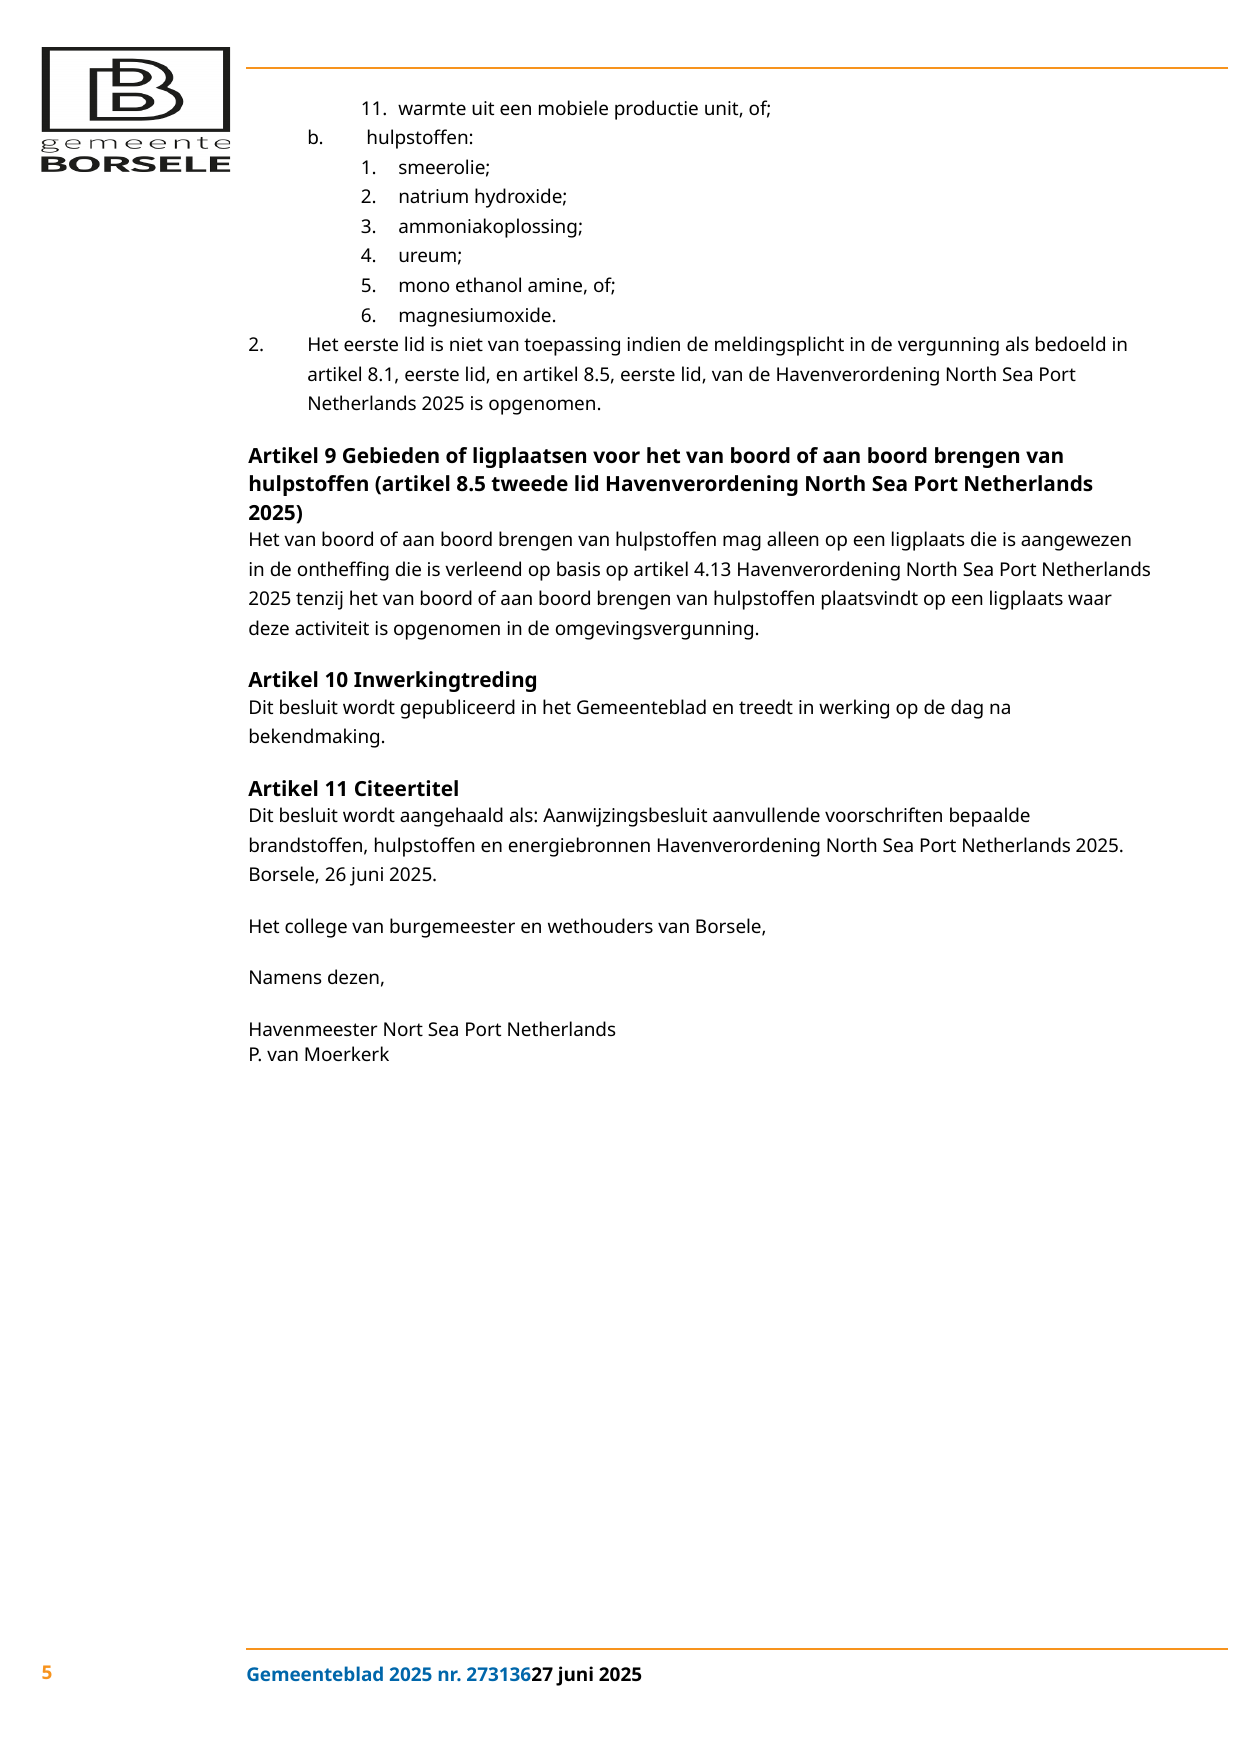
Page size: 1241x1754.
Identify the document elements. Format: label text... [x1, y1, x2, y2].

text P. van Moerkerk [248, 1042, 1152, 1067]
text Artikel 9 Gebieden of ligplaatsen voor het van boord of aan boord brengen van hulpstoffen (artikel 8.5 tweede lid Havenverordening North Sea Port Netherlands 2025) [248, 441, 1152, 526]
text Artikel 11 Citeertitel [248, 774, 1152, 802]
text Namens dezen, [248, 964, 1152, 990]
list warmte uit een mobiele productie unit, of; [361, 95, 1152, 121]
text Dit besluit wordt gepubliceerd in het Gemeenteblad en treedt in werking op de dag na bekendmaking. [248, 694, 1152, 749]
list Het eerste lid is niet van toepassing indien de meldingsplicht in de vergunning als bedoeld in artikel 8.1, eerste lid, en artikel 8.5, eerste lid, van de Havenverordening North Sea Port Netherlands 2025 is opgenomen. [248, 331, 1152, 416]
list mono ethanol amine, of; [361, 272, 1152, 298]
text Dit besluit wordt aangehaald als: Aanwijzingsbesluit aanvullende voorschriften bepaalde brandstoffen, hulpstoffen en energiebronnen Havenverordening North Sea Port Netherlands 2025. [248, 802, 1152, 858]
list natrium hydroxide; [361, 183, 1152, 209]
text Het van boord of aan boord brengen van hulpstoffen mag alleen op een ligplaats die is aangewezen in de ontheffing die is verleend op basis op artikel 4.13 Havenverordening North Sea Port Netherlands 2025 tenzij het van boord of aan boord brengen van hulpstoffen plaatsvindt op een ligplaats waar deze activiteit is opgenomen in de omgevingsvergunning. [248, 526, 1152, 641]
list ammoniakoplossing; [361, 213, 1152, 239]
list magnesiumoxide. [361, 302, 1152, 328]
text Artikel 10 Inwerkingtreding [248, 666, 1152, 694]
text Het college van burgemeester en wethouders van Borsele, [248, 913, 1152, 939]
list smeerolie; [361, 154, 1152, 180]
list ureum; [361, 243, 1152, 268]
list hulpstoffen: [307, 124, 1152, 150]
text Havenmeester Nort Sea Port Netherlands [248, 1016, 1152, 1042]
picture [41, 47, 231, 172]
text Borsele, 26 juni 2025. [248, 862, 1152, 887]
